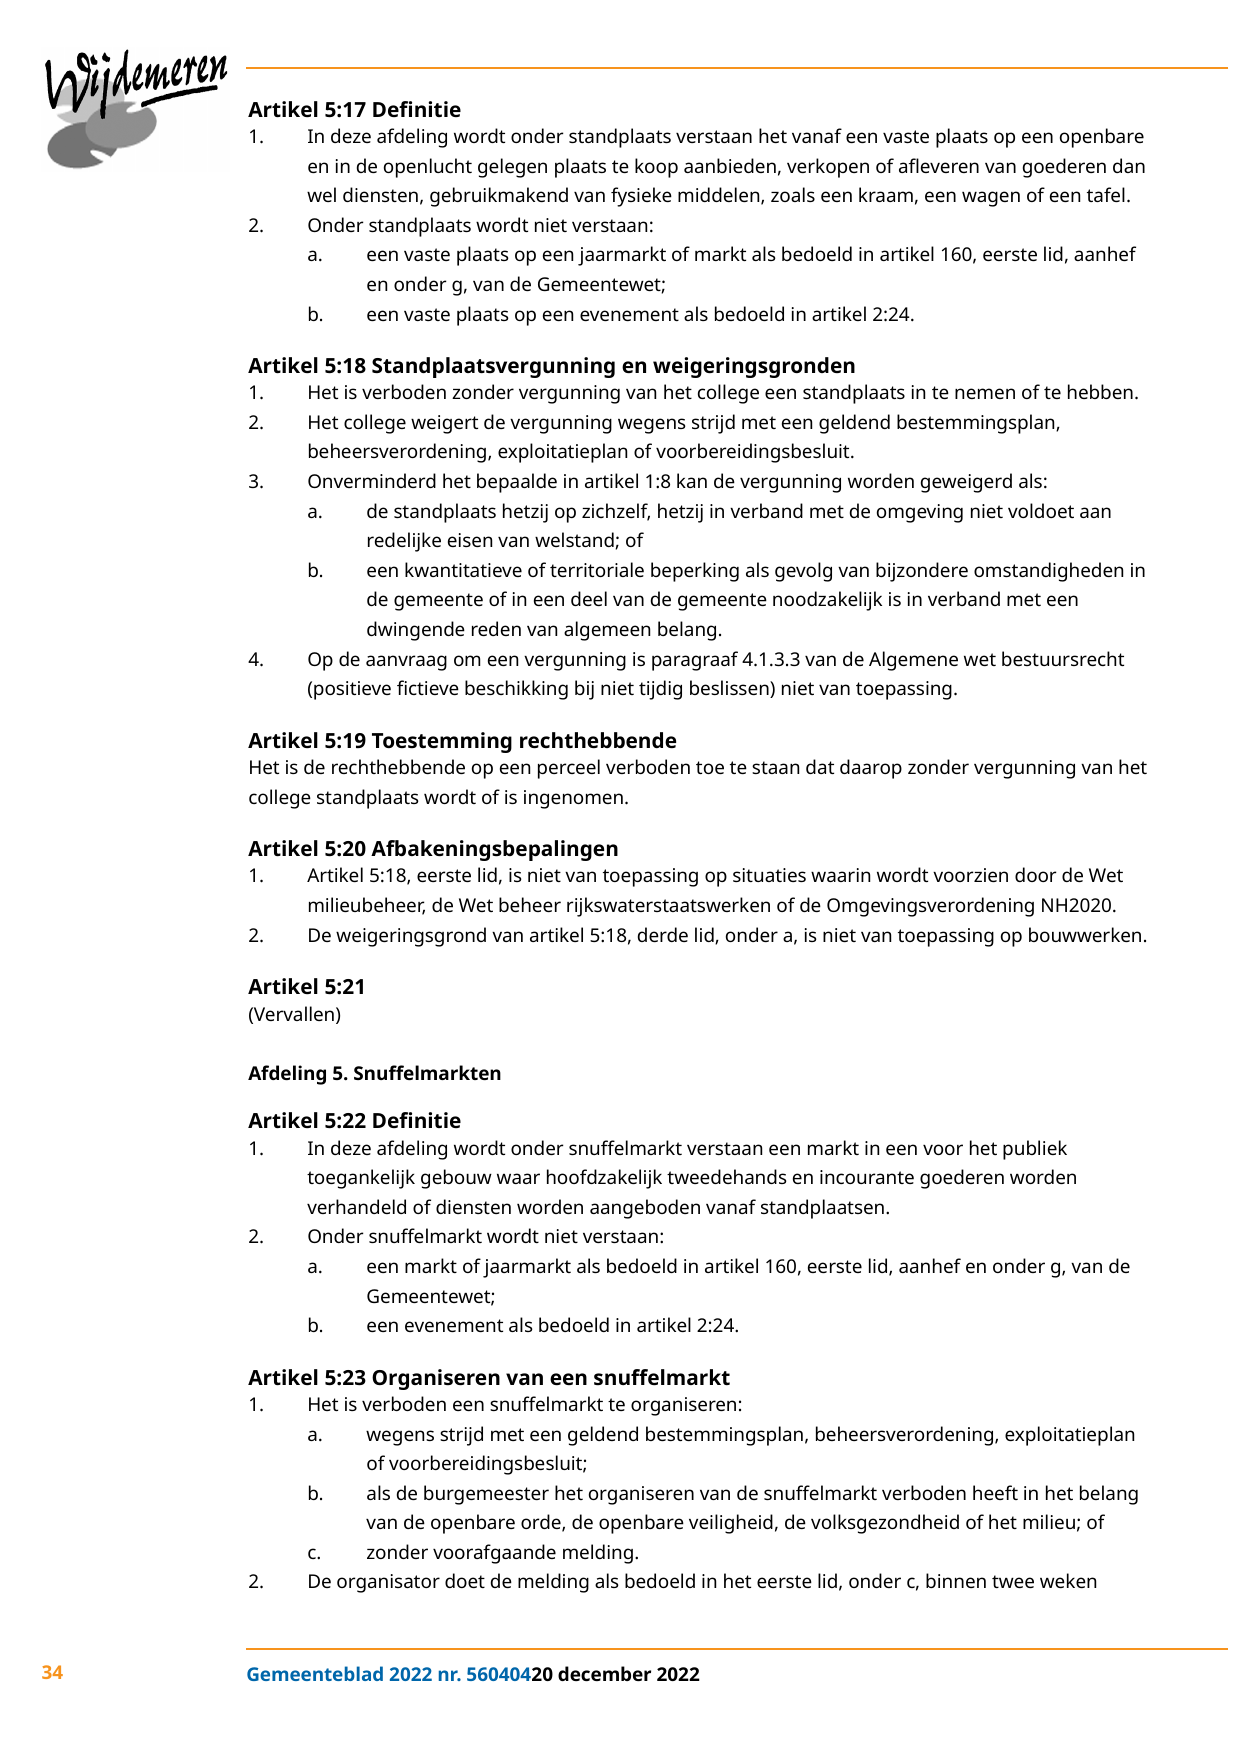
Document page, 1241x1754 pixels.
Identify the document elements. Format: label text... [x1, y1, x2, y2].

list zonder voorafgaande melding. [307, 1539, 1152, 1565]
text Artikel 5:22 Definitie [248, 1106, 1152, 1135]
list een vaste plaats op een evenement als bedoeld in artikel 2:24. [307, 301, 1152, 326]
list In deze afdeling wordt onder standplaats verstaan het vanaf een vaste plaats op een openbare en in de openlucht gelegen plaats te koop aanbieden, verkopen of afleveren van goederen dan wel diensten, gebruikmakend van fysieke middelen, zoals een kraam, een wagen of een tafel. [248, 123, 1152, 208]
text Afdeling 5. Snuffelmarkten [248, 1060, 1152, 1086]
list In deze afdeling wordt onder snuffelmarkt verstaan een markt in een voor het publiek toegankelijk gebouw waar hoofdzakelijk tweedehands en incourante goederen worden verhandeld of diensten worden aangeboden vanaf standplaatsen. [248, 1135, 1152, 1220]
list een markt of jaarmarkt als bedoeld in artikel 160, eerste lid, aanhef en onder g, van de Gemeentewet; [307, 1253, 1152, 1308]
list Onder standplaats wordt niet verstaan: [248, 212, 1152, 238]
text Het is de rechthebbende op een perceel verboden toe te staan dat daarop zonder vergunning van het college standplaats wordt of is ingenomen. [248, 754, 1152, 809]
text Artikel 5:23 Organiseren van een snuffelmarkt [248, 1363, 1152, 1391]
list als de burgemeester het organiseren van de snuffelmarkt verboden heeft in het belang van de openbare orde, de openbare veiligheid, de volksgezondheid of het milieu; of [307, 1480, 1152, 1535]
list Het is verboden zonder vergunning van het college een standplaats in te nemen of te hebben. [248, 379, 1152, 405]
list de standplaats hetzij op zichzelf, hetzij in verband met de omgeving niet voldoet aan redelijke eisen van welstand; of [307, 498, 1152, 553]
list een kwantitatieve of territoriale beperking als gevolg van bijzondere omstandigheden in de gemeente of in een deel van de gemeente noodzakelijk is in verband met een dwingende reden van algemeen belang. [307, 557, 1152, 642]
list een vaste plaats op een jaarmarkt of markt als bedoeld in artikel 160, eerste lid, aanhef en onder g, van de Gemeentewet; [307, 242, 1152, 297]
list Artikel 5:18, eerste lid, is niet van toepassing op situaties waarin wordt voorzien door de Wet milieubeheer, de Wet beheer rijkswaterstaatswerken of de Omgevingsverordening NH2020. [248, 863, 1152, 918]
list Op de aanvraag om een vergunning is paragraaf 4.1.3.3 van de Algemene wet bestuursrecht (positieve fictieve beschikking bij niet tijdig beslissen) niet van toepassing. [248, 646, 1152, 701]
text Artikel 5:21 [248, 972, 1152, 1001]
text Artikel 5:17 Definitie [248, 95, 1152, 123]
list De organisator doet de melding als bedoeld in het eerste lid, onder c, binnen twee weken [248, 1569, 1152, 1594]
list een evenement als bedoeld in artikel 2:24. [307, 1312, 1152, 1338]
list De weigeringsgrond van artikel 5:18, derde lid, onder a, is niet van toepassing op bouwwerken. [248, 922, 1152, 948]
text (Vervallen) [248, 1001, 1152, 1026]
list Het is verboden een snuffelmarkt te organiseren: [248, 1391, 1152, 1417]
text Artikel 5:18 Standplaatsvergunning en weigeringsgronden [248, 351, 1152, 379]
list Het college weigert de vergunning wegens strijd met een geldend bestemmingsplan, beheersverordening, exploitatieplan of voorbereidingsbesluit. [248, 409, 1152, 464]
list wegens strijd met een geldend bestemmingsplan, beheersverordening, exploitatieplan of voorbereidingsbesluit; [307, 1421, 1152, 1476]
list Onverminderd het bepaalde in artikel 1:8 kan de vergunning worden geweigerd als: [248, 468, 1152, 494]
picture [41, 47, 231, 172]
text Artikel 5:20 Afbakeningsbepalingen [248, 834, 1152, 863]
text Artikel 5:19 Toestemming rechthebbende [248, 726, 1152, 754]
list Onder snuffelmarkt wordt niet verstaan: [248, 1224, 1152, 1249]
